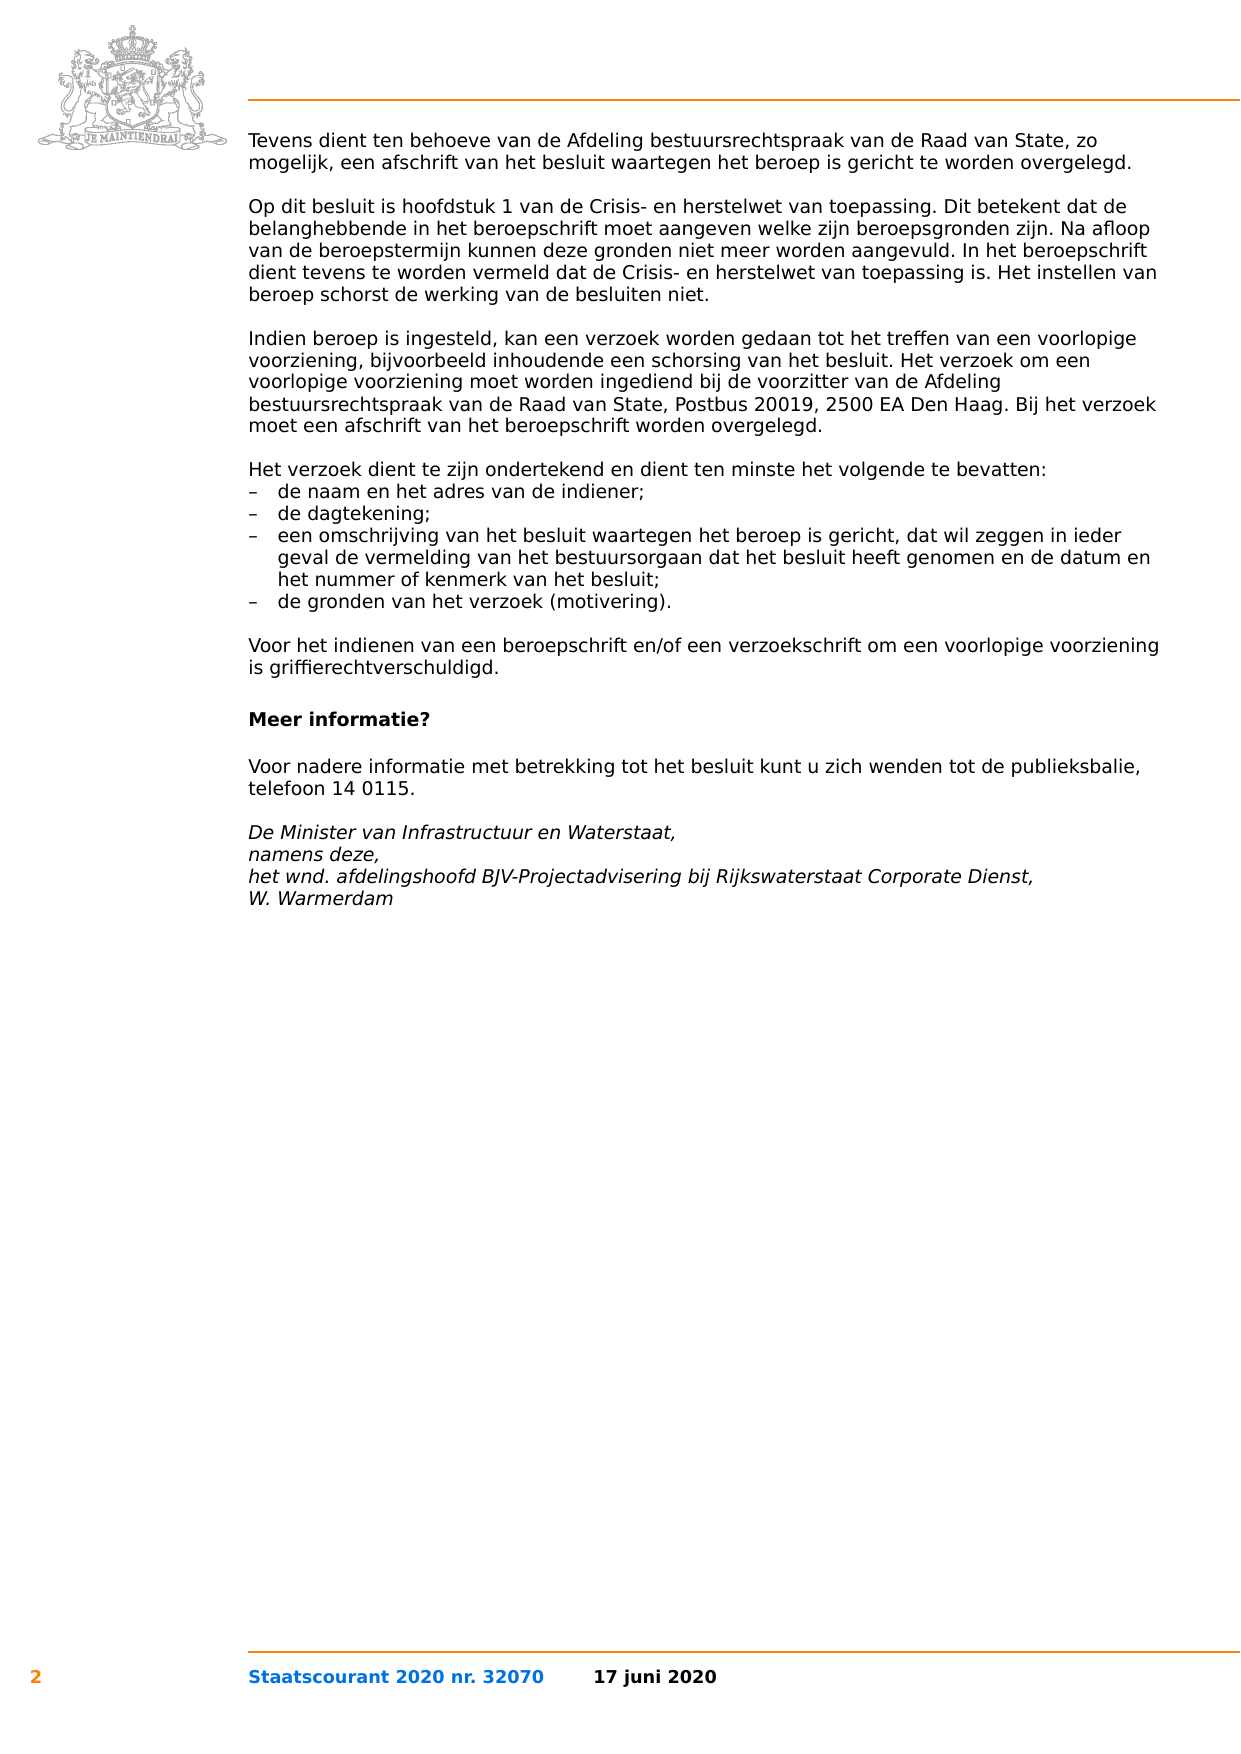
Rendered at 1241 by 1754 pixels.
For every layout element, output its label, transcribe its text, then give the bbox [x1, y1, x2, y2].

text – de dagtekening; [248, 503, 1163, 525]
subtitle Meer informatie? [248, 709, 1163, 731]
text Het verzoek dient te zijn ondertekend en dient ten minste het volgende te bevatten: [248, 459, 1163, 481]
text – een omschrijving van het besluit waartegen het beroep is gericht, dat wil zeggen in ieder geval de vermelding van het bestuursorgaan dat het besluit heeft genomen en de datum en het nummer of kenmerk van het besluit; [248, 525, 1163, 591]
text Voor het indienen van een beroepschrift en/of een verzoekschrift om een voorlopige voorziening is griffierechtverschuldigd. [248, 635, 1163, 679]
text Indien beroep is ingesteld, kan een verzoek worden gedaan tot het treffen van een voorlopige voorziening, bijvoorbeeld inhoudende een schorsing van het besluit. Het verzoek om een voorlopige voorziening moet worden ingediend bij de voorzitter van de Afdeling bestuursrechtspraak van de Raad van State, Postbus 20019, 2500 EA Den Haag. Bij het verzoek moet een afschrift van het beroepschrift worden overgelegd. [248, 327, 1163, 437]
text – de naam en het adres van de indiener; [248, 481, 1163, 503]
text Op dit besluit is hoofdstuk 1 van de Crisis- en herstelwet van toepassing. Dit betekent dat de belanghebbende in het beroepschrift moet aangeven welke zijn beroepsgronden zijn. Na afloop van de beroepstermijn kunnen deze gronden niet meer worden aangevuld. In het beroepschrift dient tevens te worden vermeld dat de Crisis- en herstelwet van toepassing is. Het instellen van beroep schorst de werking van de besluiten niet. [248, 196, 1163, 306]
text – de gronden van het verzoek (motivering). [248, 591, 1163, 613]
text Voor nadere informatie met betrekking tot het besluit kunt u zich wenden tot de publieksbalie, telefoon 14 0115. [248, 756, 1163, 800]
text Tevens dient ten behoeve van de Afdeling bestuursrechtspraak van de Raad van State, zo mogelijk, een afschrift van het besluit waartegen het beroep is gericht te worden overgelegd. [248, 130, 1163, 174]
text De Minister van Infrastructuur en Waterstaat, namens deze, het wnd. afdelingshoofd BJV-Projectadvisering bij Rijkswaterstaat Corporate Dienst, W. Warmerdam [248, 822, 1163, 910]
picture [38, 25, 227, 150]
